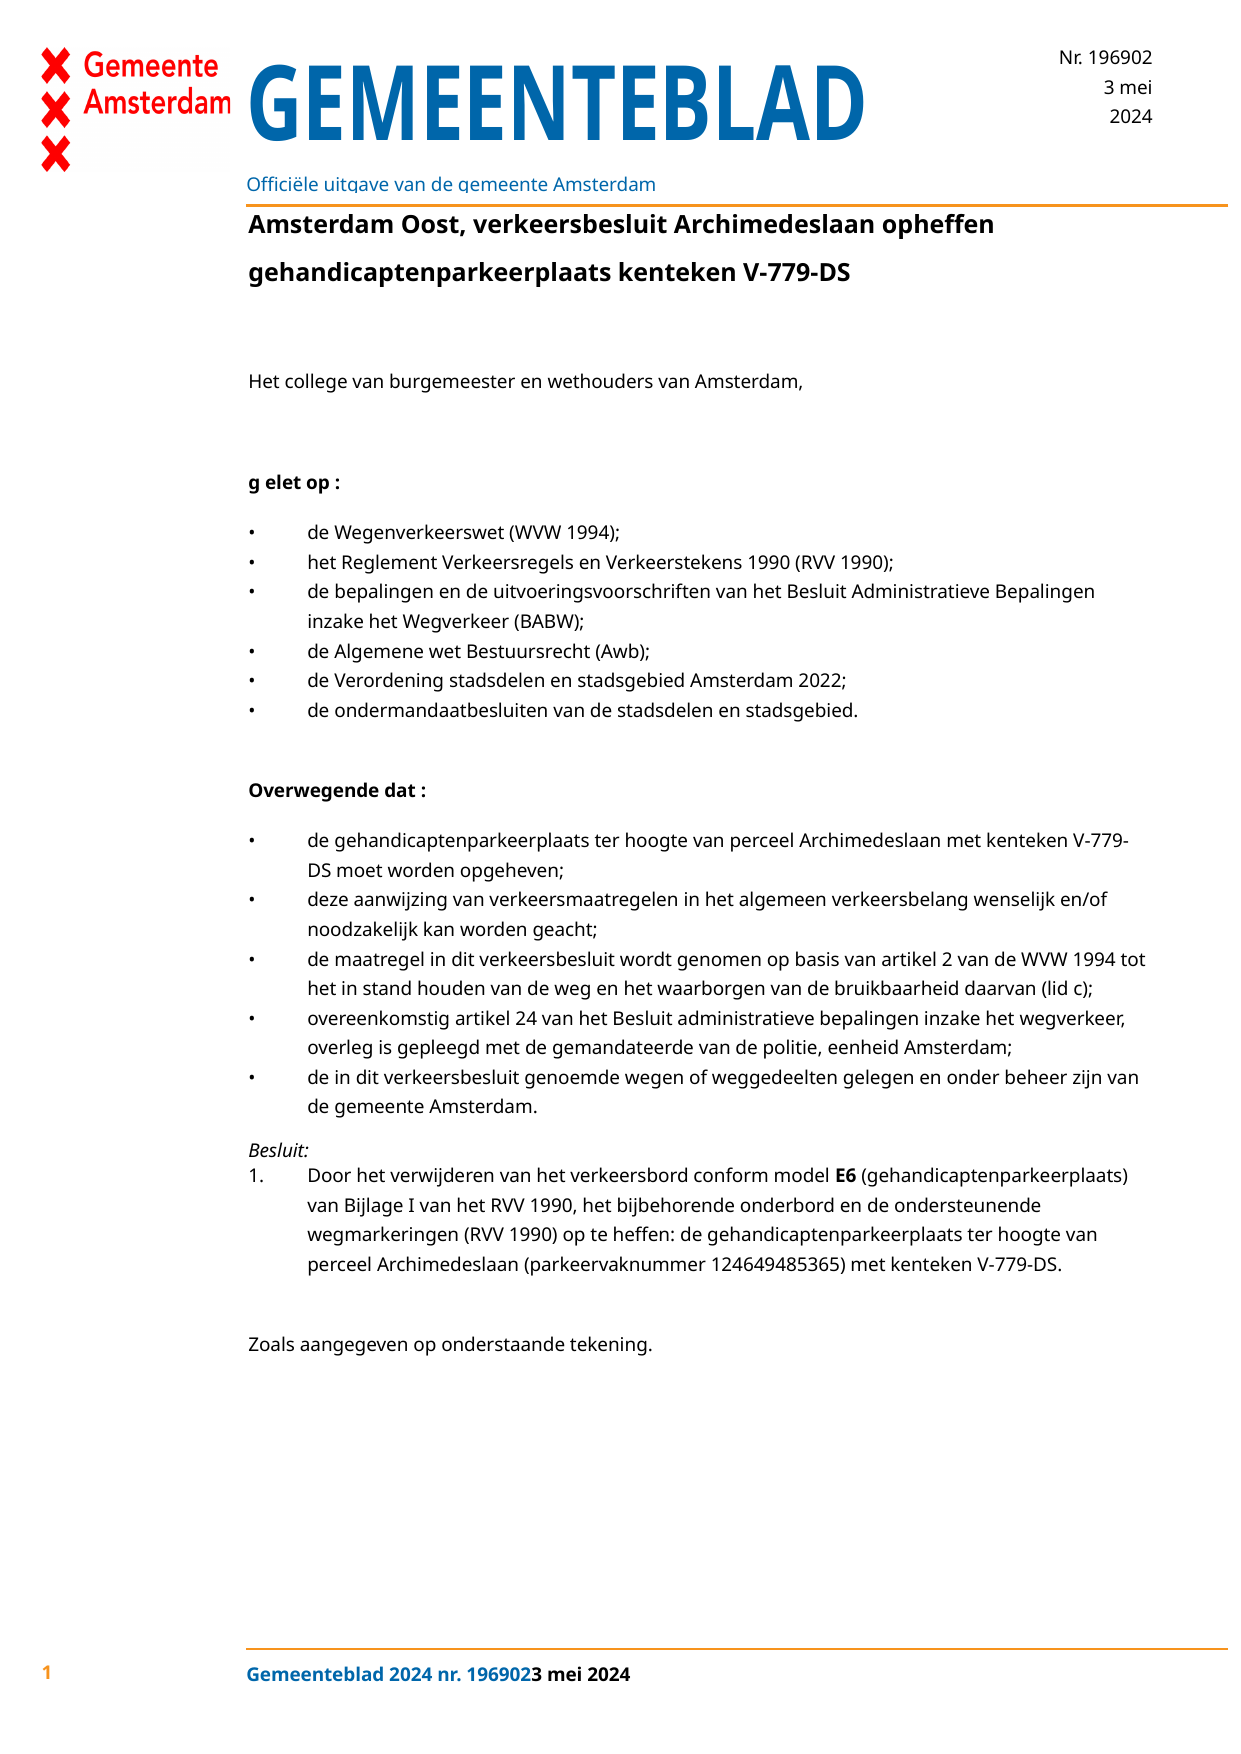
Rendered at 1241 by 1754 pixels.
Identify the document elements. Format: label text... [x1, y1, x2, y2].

picture [41, 47, 231, 172]
list de ondermandaatbesluiten van de stadsdelen en stadsgebied. [248, 697, 1152, 723]
text Amsterdam Oost, verkeersbesluit Archimedeslaan opheffen gehandicaptenparkeerplaats kenteken V-779-DS [248, 207, 1152, 288]
list de gehandicaptenparkeerplaats ter hoogte van perceel Archimedeslaan met kenteken V-779-DS moet worden opgeheven; [248, 827, 1152, 883]
text Zoals aangegeven op onderstaande tekening. [248, 1331, 1152, 1357]
text Het college van burgemeester en wethouders van Amsterdam, [248, 368, 1152, 394]
text g elet op : [248, 469, 1152, 495]
list de in dit verkeersbesluit genoemde wegen of weggedeelten gelegen en onder beheer zijn van de gemeente Amsterdam. [248, 1064, 1152, 1119]
list deze aanwijzing van verkeersmaatregelen in het algemeen verkeersbelang wenselijk en/of noodzakelijk kan worden geacht; [248, 887, 1152, 942]
list Door het verwijderen van het verkeersbord conform model E6 (gehandicaptenparkeerplaats) van Bijlage I van het RVV 1990, het bijbehorende onderbord en de ondersteunende wegmarkeringen (RVV 1990) op te heffen: de gehandicaptenparkeerplaats ter hoogte van perceel Archimedeslaan (parkeervaknummer 124649485365) met kenteken V-779-DS. [248, 1162, 1152, 1277]
text Besluit: [248, 1137, 1152, 1162]
list de bepalingen en de uitvoeringsvoorschriften van het Besluit Administratieve Bepalingen inzake het Wegverkeer (BABW); [248, 579, 1152, 634]
list het Reglement Verkeersregels en Verkeerstekens 1990 (RVV 1990); [248, 549, 1152, 575]
list de maatregel in dit verkeersbesluit wordt genomen op basis van artikel 2 van de WVW 1994 tot het in stand houden van de weg en het waarborgen van de bruikbaarheid daarvan (lid c); [248, 946, 1152, 1001]
list de Wegenverkeerswet (WVW 1994); [248, 519, 1152, 545]
text Overwegende dat : [248, 777, 1152, 803]
list de Algemene wet Bestuursrecht (Awb); [248, 638, 1152, 663]
list overeenkomstig artikel 24 van het Besluit administratieve bepalingen inzake het wegverkeer, overleg is gepleegd met de gemandateerde van de politie, eenheid Amsterdam; [248, 1005, 1152, 1060]
list de Verordening stadsdelen en stadsgebied Amsterdam 2022; [248, 667, 1152, 693]
